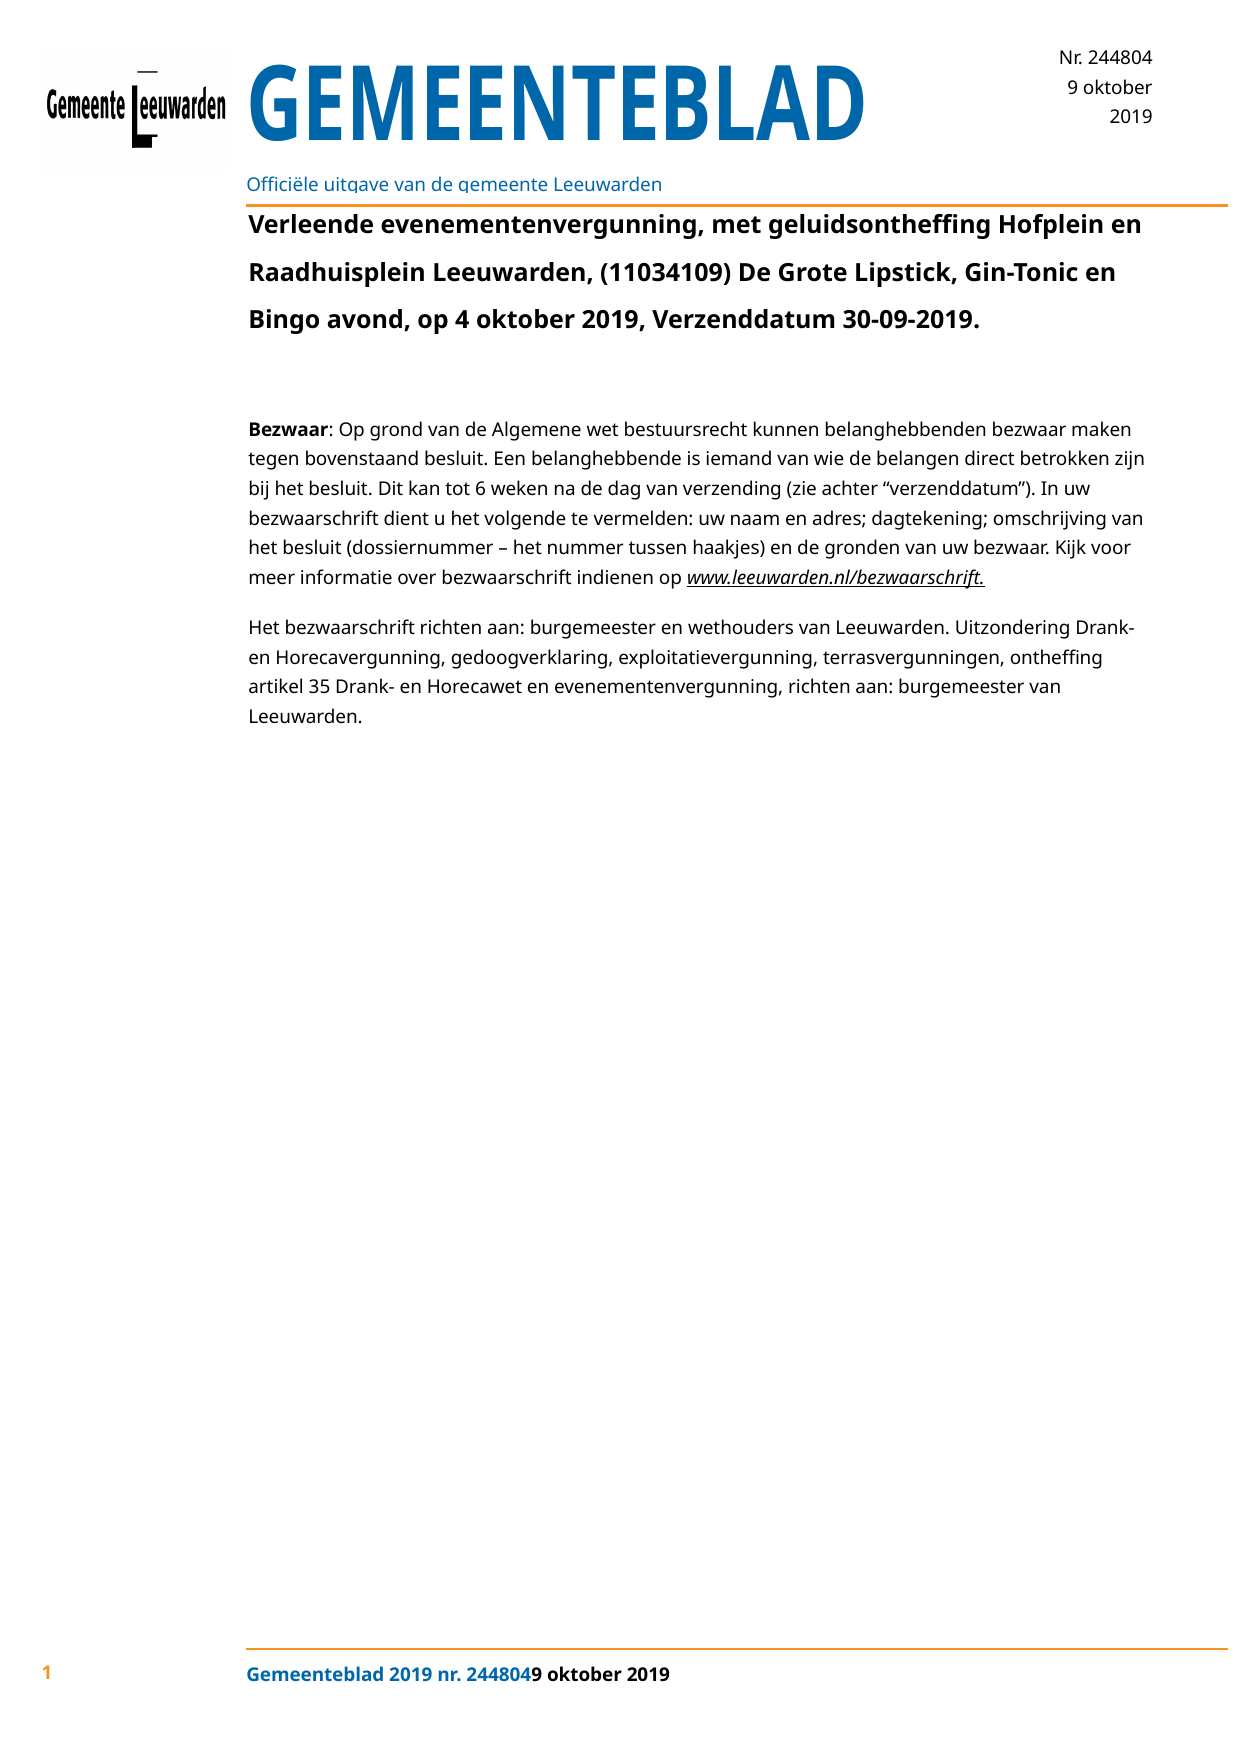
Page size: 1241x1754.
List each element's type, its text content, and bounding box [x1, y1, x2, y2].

text Verleende evenementenvergunning, met geluidsontheffing Hofplein en Raadhuisplein Leeuwarden, (11034109) De Grote Lipstick, Gin-Tonic en Bingo avond, op 4 oktober 2019, Verzenddatum 30-09-2019. [248, 207, 1152, 336]
picture [41, 47, 231, 172]
text Het bezwaarschrift richten aan: burgemeester en wethouders van Leeuwarden. Uitzondering Drank- en Horecavergunning, gedoogverklaring, exploitatievergunning, terrasvergunningen, ontheffing artikel 35 Drank- en Horecawet en evenementenvergunning, richten aan: burgemeester van Leeuwarden. [248, 614, 1152, 729]
text Bezwaar: Op grond van de Algemene wet bestuursrecht kunnen belanghebbenden bezwaar maken tegen bovenstaand besluit. Een belanghebbende is iemand van wie de belangen direct betrokken zijn bij het besluit. Dit kan tot 6 weken na de dag van verzending (zie achter “verzenddatum”). In uw bezwaarschrift dient u het volgende te vermelden: uw naam en adres; dagtekening; omschrijving van het besluit (dossiernummer – het nummer tussen haakjes) en de gronden van uw bezwaar. Kijk voor meer informatie over bezwaarschrift indienen op www.leeuwarden.nl/bezwaarschrift. [248, 416, 1152, 589]
